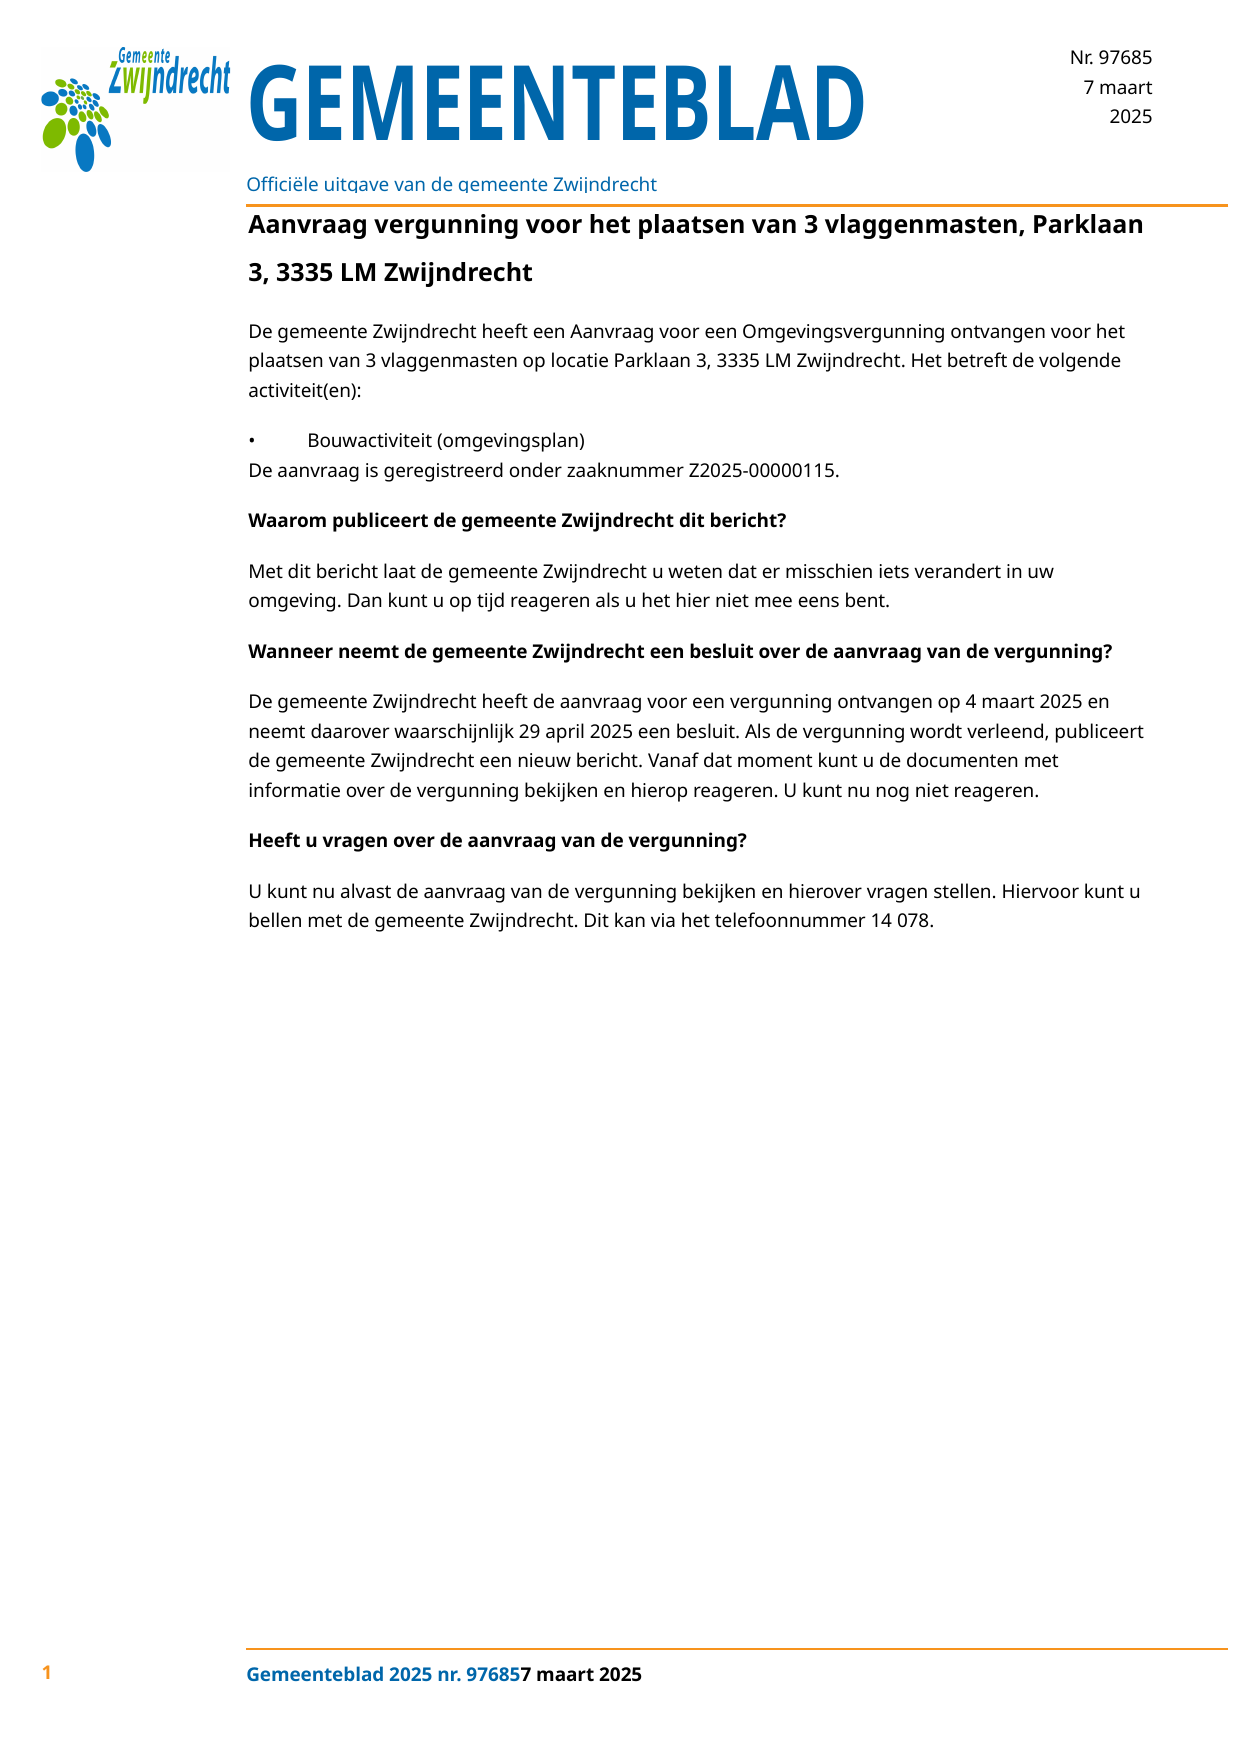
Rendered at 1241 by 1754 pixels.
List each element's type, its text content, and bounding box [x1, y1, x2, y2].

text De gemeente Zwijndrecht heeft de aanvraag voor een vergunning ontvangen op 4 maart 2025 en neemt daarover waarschijnlijk 29 april 2025 een besluit. Als de vergunning wordt verleend, publiceert de gemeente Zwijndrecht een nieuw bericht. Vanaf dat moment kunt u de documenten met informatie over de vergunning bekijken en hierop reageren. U kunt nu nog niet reageren. [248, 688, 1152, 803]
text Waarom publiceert de gemeente Zwijndrecht dit bericht? [248, 507, 1152, 533]
text Wanneer neemt de gemeente Zwijndrecht een besluit over de aanvraag van de vergunning? [248, 638, 1152, 664]
text De gemeente Zwijndrecht heeft een Aanvraag voor een Omgevingsvergunning ontvangen voor het plaatsen van 3 vlaggenmasten op locatie Parklaan 3, 3335 LM Zwijndrecht. Het betreft de volgende activiteit(en): [248, 318, 1152, 403]
picture [41, 47, 231, 172]
text Heeft u vragen over de aanvraag van de vergunning? [248, 827, 1152, 853]
text De aanvraag is geregistreerd onder zaaknummer Z2025-00000115. [248, 457, 1152, 483]
text U kunt nu alvast de aanvraag van de vergunning bekijken en hierover vragen stellen. Hiervoor kunt u bellen met de gemeente Zwijndrecht. Dit kan via het telefoonnummer 14 078. [248, 878, 1152, 933]
text Aanvraag vergunning voor het plaatsen van 3 vlaggenmasten, Parklaan 3, 3335 LM Zwijndrecht [248, 207, 1152, 288]
list Bouwactiviteit (omgevingsplan) [248, 427, 1152, 453]
text Met dit bericht laat de gemeente Zwijndrecht u weten dat er misschien iets verandert in uw omgeving. Dan kunt u op tijd reageren als u het hier niet mee eens bent. [248, 558, 1152, 613]
